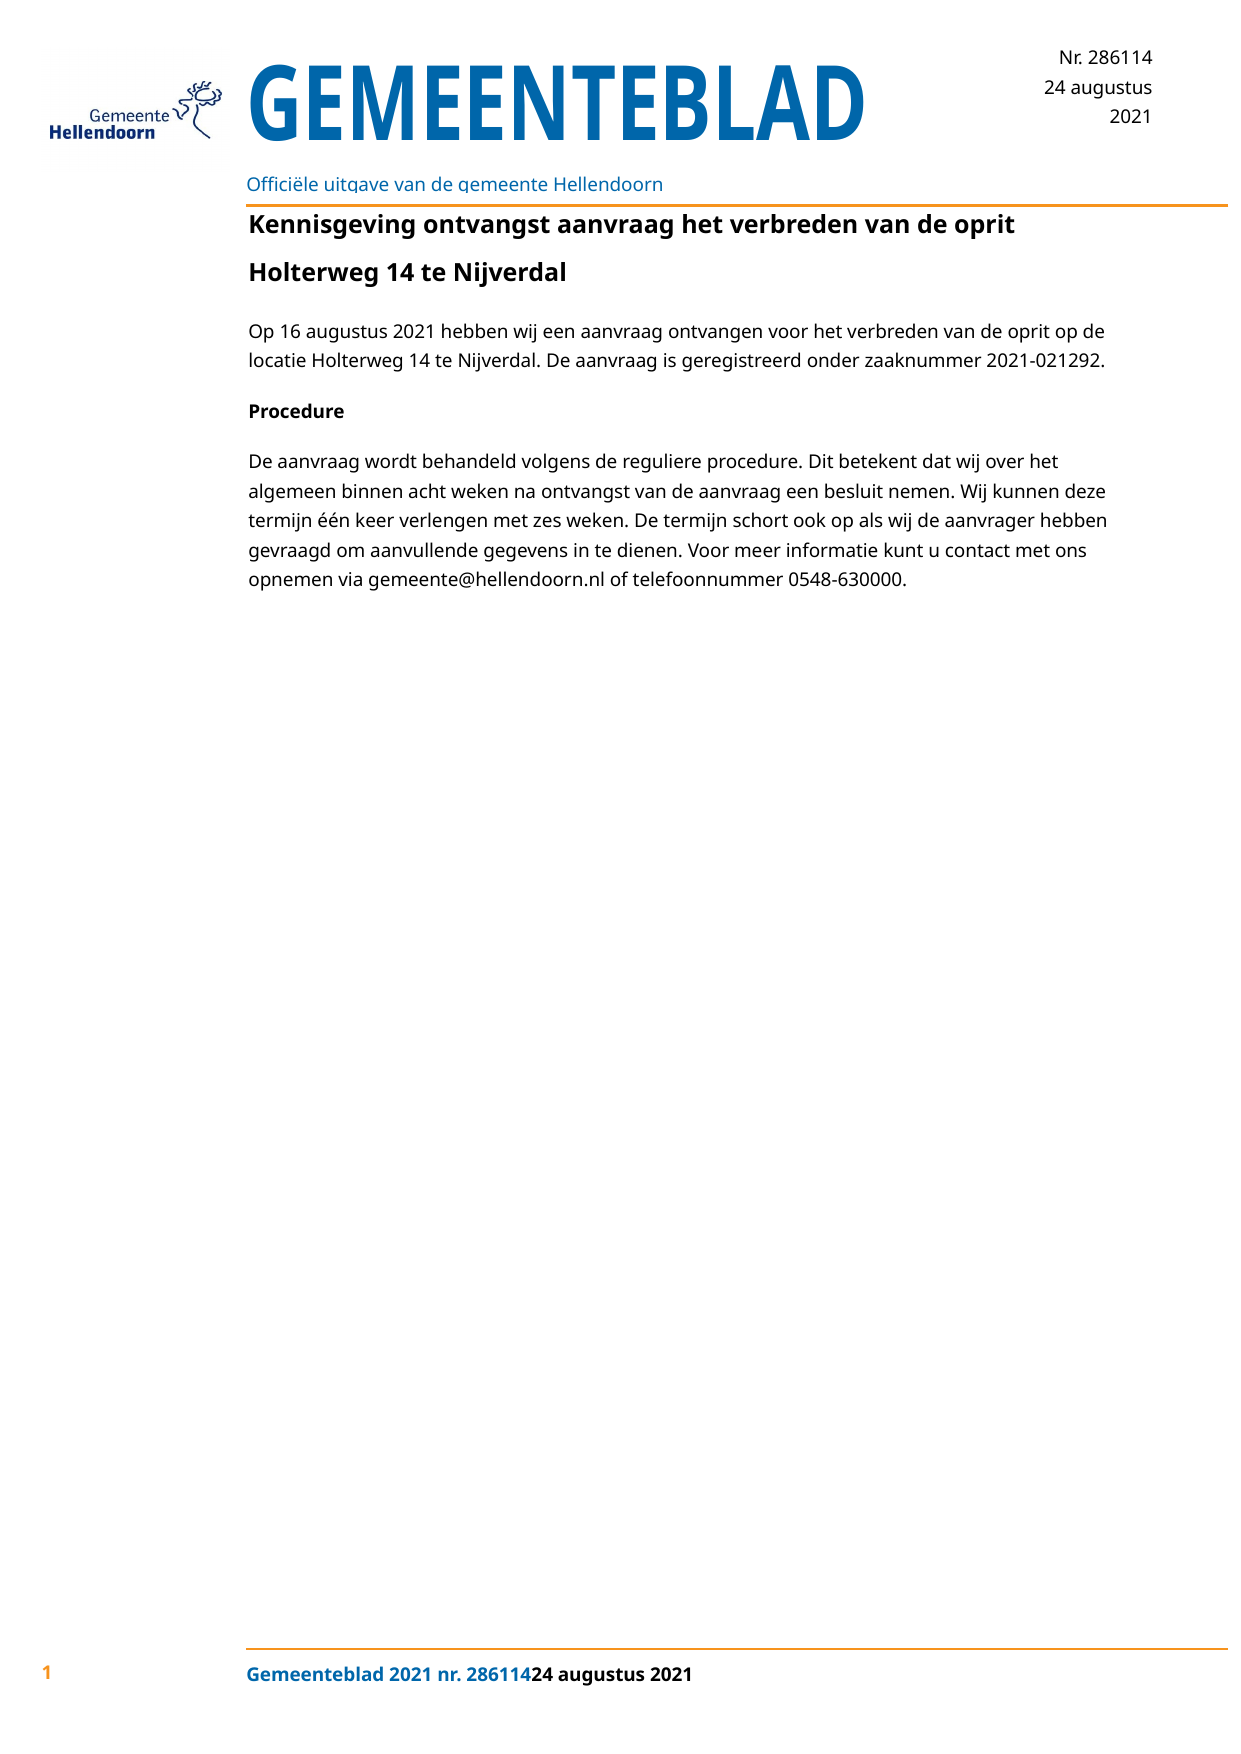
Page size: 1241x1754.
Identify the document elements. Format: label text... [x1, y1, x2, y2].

text De aanvraag wordt behandeld volgens de reguliere procedure. Dit betekent dat wij over het algemeen binnen acht weken na ontvangst van de aanvraag een besluit nemen. Wij kunnen deze termijn één keer verlengen met zes weken. De termijn schort ook op als wij de aanvrager hebben gevraagd om aanvullende gegevens in te dienen. Voor meer informatie kunt u contact met ons opnemen via gemeente@hellendoorn.nl of telefoonnummer 0548-630000. [248, 448, 1152, 592]
text Procedure [248, 398, 1152, 424]
text Kennisgeving ontvangst aanvraag het verbreden van de oprit Holterweg 14 te Nijverdal [248, 207, 1152, 288]
picture [41, 47, 231, 172]
text Op 16 augustus 2021 hebben wij een aanvraag ontvangen voor het verbreden van de oprit op de locatie Holterweg 14 te Nijverdal. De aanvraag is geregistreerd onder zaaknummer 2021-021292. [248, 318, 1152, 373]
